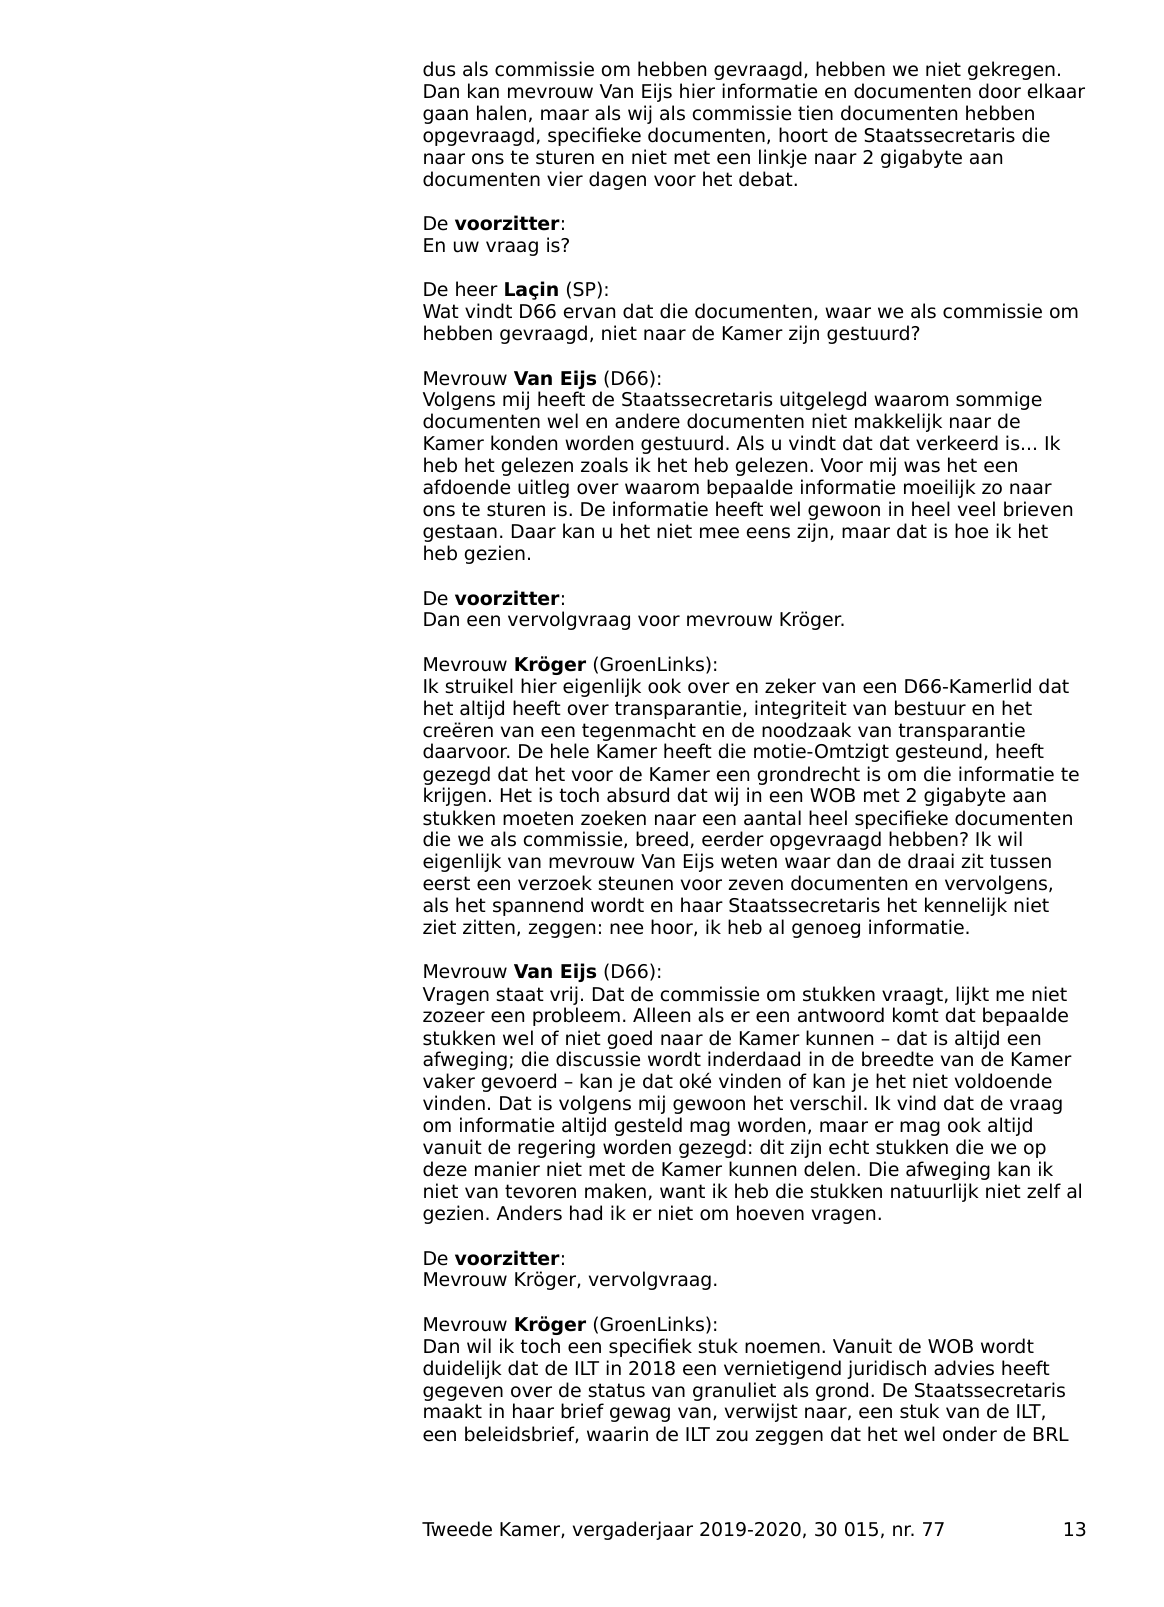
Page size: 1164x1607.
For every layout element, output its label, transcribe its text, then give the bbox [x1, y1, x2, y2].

text Mevrouw Kröger (GroenLinks): [422, 1313, 1087, 1336]
text Ik struikel hier eigenlijk ook over en zeker van een D66-Kamerlid dat het altijd heeft over transparantie, integriteit van bestuur en het creëren van een tegenmacht en de noodzaak van transparantie daarvoor. De hele Kamer heeft die motie-Omtzigt gesteund, heeft gezegd dat het voor de Kamer een grondrecht is om die informatie te krijgen. Het is toch absurd dat wij in een WOB met 2 gigabyte aan stukken moeten zoeken naar een aantal heel specifieke documenten die we als commissie, breed, eerder opgevraagd hebben? Ik wil eigenlijk van mevrouw Van Eijs weten waar dan de draai zit tussen eerst een verzoek steunen voor zeven documenten en vervolgens, als het spannend wordt en haar Staatssecretaris het kennelijk niet ziet zitten, zeggen: nee hoor, ik heb al genoeg informatie. [422, 676, 1087, 939]
text De voorzitter: [422, 587, 1087, 609]
text De heer Laçin (SP): [422, 279, 1087, 301]
text dus als commissie om hebben gevraagd, hebben we niet gekregen. Dan kan mevrouw Van Eijs hier informatie en documenten door elkaar gaan halen, maar als wij als commissie tien documenten hebben opgevraagd, specifieke documenten, hoort de Staatssecretaris die naar ons te sturen en niet met een linkje naar 2 gigabyte aan documenten vier dagen voor het debat. [422, 59, 1087, 191]
text Dan wil ik toch een specifiek stuk noemen. Vanuit de WOB wordt duidelijk dat de ILT in 2018 een vernietigend juridisch advies heeft gegeven over de status van granuliet als grond. De Staatssecretaris maakt in haar brief gewag van, verwijst naar, een stuk van de ILT, een beleidsbrief, waarin de ILT zou zeggen dat het wel onder de BRL [422, 1336, 1087, 1445]
text Mevrouw Van Eijs (D66): [422, 367, 1087, 389]
text De voorzitter: [422, 213, 1087, 235]
text Vragen staat vrij. Dat de commissie om stukken vraagt, lijkt me niet zozeer een probleem. Alleen als er een antwoord komt dat bepaalde stukken wel of niet goed naar de Kamer kunnen – dat is altijd een afweging; die discussie wordt inderdaad in de breedte van de Kamer vaker gevoerd – kan je dat oké vinden of kan je het niet voldoende vinden. Dat is volgens mij gewoon het verschil. Ik vind dat de vraag om informatie altijd gesteld mag worden, maar er mag ook altijd vanuit de regering worden gezegd: dit zijn echt stukken die we op deze manier niet met de Kamer kunnen delen. Die afweging kan ik niet van tevoren maken, want ik heb die stukken natuurlijk niet zelf al gezien. Anders had ik er niet om hoeven vragen. [422, 983, 1087, 1225]
text Mevrouw Kröger (GroenLinks): [422, 653, 1087, 676]
text En uw vraag is? [422, 235, 1087, 257]
text Dan een vervolgvraag voor mevrouw Kröger. [422, 609, 1087, 631]
text Mevrouw Kröger, vervolgvraag. [422, 1269, 1087, 1291]
text Mevrouw Van Eijs (D66): [422, 961, 1087, 983]
text De voorzitter: [422, 1247, 1087, 1269]
text Wat vindt D66 ervan dat die documenten, waar we als commissie om hebben gevraagd, niet naar de Kamer zijn gestuurd? [422, 301, 1087, 345]
text Volgens mij heeft de Staatssecretaris uitgelegd waarom sommige documenten wel en andere documenten niet makkelijk naar de Kamer konden worden gestuurd. Als u vindt dat dat verkeerd is... Ik heb het gelezen zoals ik het heb gelezen. Voor mij was het een afdoende uitleg over waarom bepaalde informatie moeilijk zo naar ons te sturen is. De informatie heeft wel gewoon in heel veel brieven gestaan. Daar kan u het niet mee eens zijn, maar dat is hoe ik het heb gezien. [422, 389, 1087, 565]
